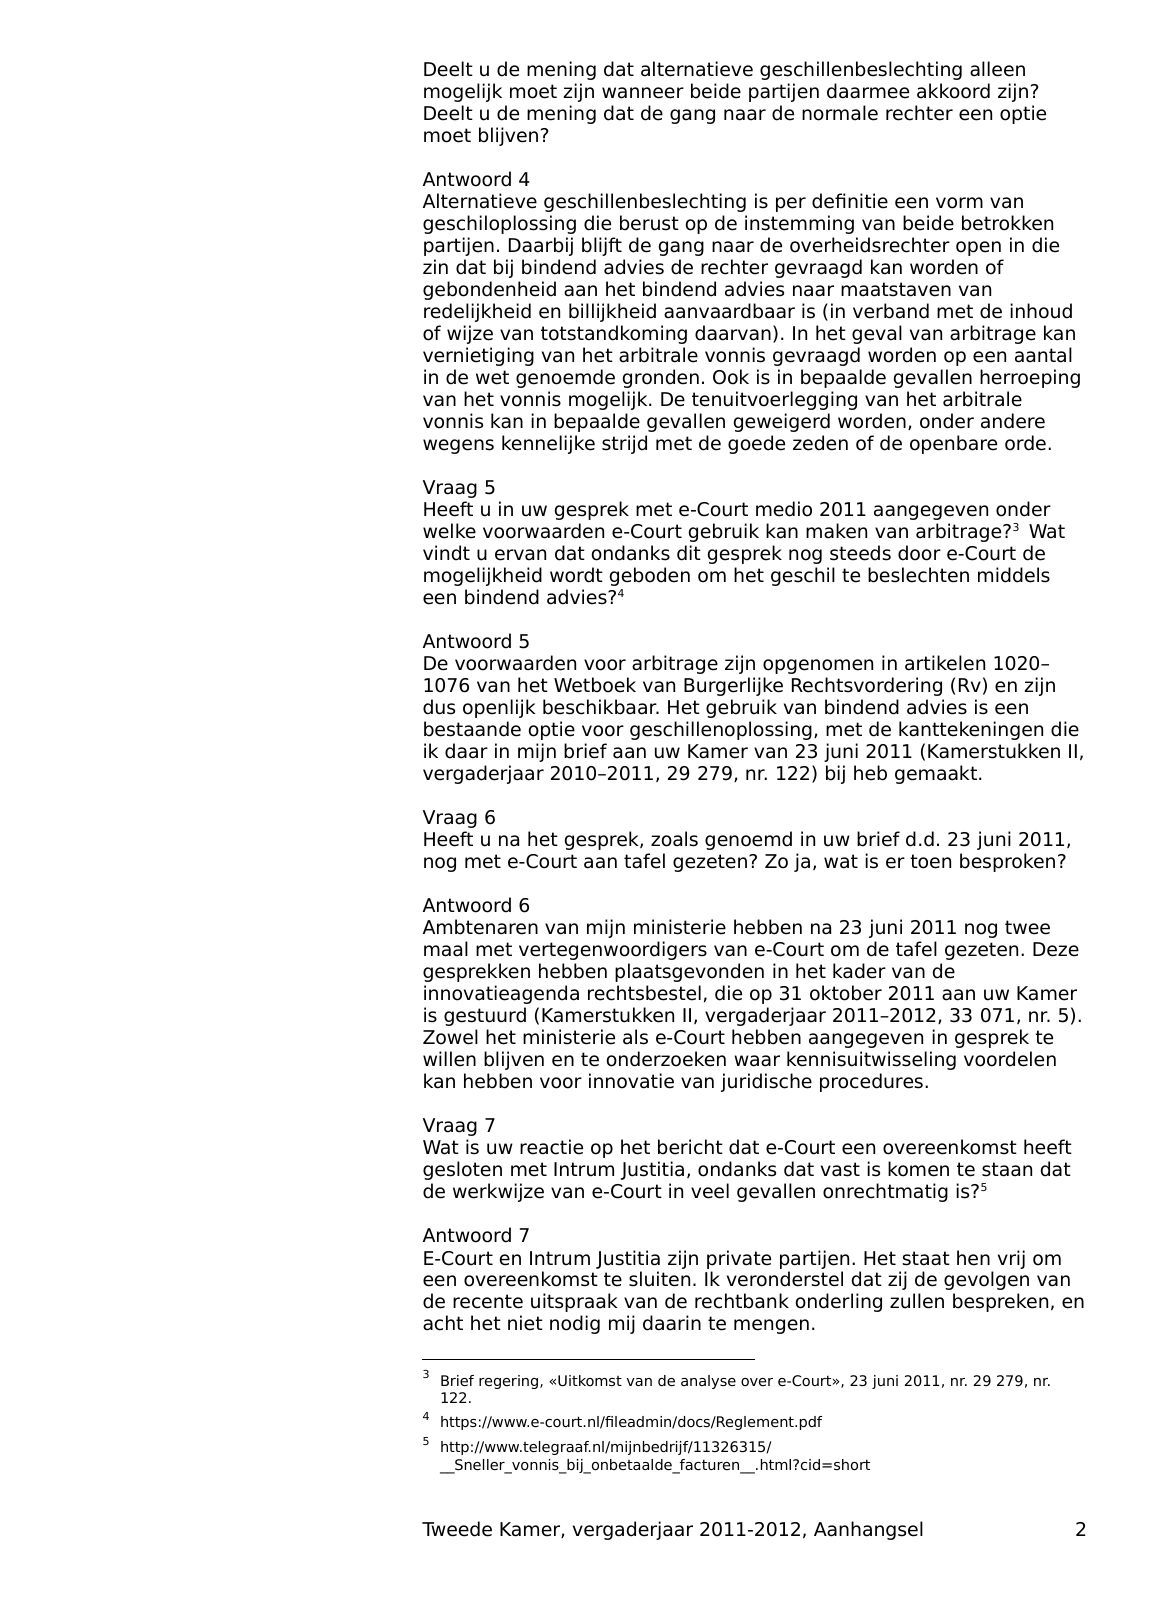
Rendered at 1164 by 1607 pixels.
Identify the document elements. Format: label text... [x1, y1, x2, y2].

text Deelt u de mening dat alternatieve geschillenbeslechting alleen mogelijk moet zijn wanneer beide partijen daarmee akkoord zijn? Deelt u de mening dat de gang naar de normale rechter een optie moet blijven? [422, 59, 1087, 147]
text Antwoord 7 [422, 1225, 1087, 1247]
text De voorwaarden voor arbitrage zijn opgenomen in artikelen 1020–1076 van het Wetboek van Burgerlijke Rechtsvordering (Rv) en zijn dus openlijk beschikbaar. Het gebruik van bindend advies is een bestaande optie voor geschillenoplossing, met de kanttekeningen die ik daar in mijn brief aan uw Kamer van 23 juni 2011 (Kamerstukken II, vergaderjaar 2010–2011, 29 279, nr. 122) bij heb gemaakt. [422, 653, 1087, 785]
text http://www.telegraaf.nl/mijnbedrijf/11326315/__Sneller_vonnis_bij_onbetaalde_facturen__.html?cid=short [422, 1435, 1087, 1474]
text Vraag 7 [422, 1115, 1087, 1137]
text Heeft u in uw gesprek met e-Court medio 2011 aangegeven onder welke voorwaarden e-Court gebruik kan maken van arbitrage? Wat vindt u ervan dat ondanks dit gesprek nog steeds door e-Court de mogelijkheid wordt geboden om het geschil te beslechten middels een bindend advies? [422, 499, 1087, 609]
text Vraag 6 [422, 807, 1087, 829]
text Antwoord 5 [422, 631, 1087, 653]
text https://www.e-court.nl/fileadmin/docs/Reglement.pdf [422, 1410, 1087, 1432]
text Brief regering, «Uitkomst van de analyse over e-Court», 23 juni 2011, nr. 29 279, nr. 122. [422, 1368, 1087, 1407]
text Antwoord 6 [422, 895, 1087, 917]
text Wat is uw reactie op het bericht dat e-Court een overeenkomst heeft gesloten met Intrum Justitia, ondanks dat vast is komen te staan dat de werkwijze van e-Court in veel gevallen onrechtmatig is? [422, 1137, 1087, 1203]
text Vraag 5 [422, 477, 1087, 499]
text Alternatieve geschillenbeslechting is per definitie een vorm van geschiloplossing die berust op de instemming van beide betrokken partijen. Daarbij blijft de gang naar de overheidsrechter open in die zin dat bij bindend advies de rechter gevraagd kan worden of gebondenheid aan het bindend advies naar maatstaven van redelijkheid en billijkheid aanvaardbaar is (in verband met de inhoud of wijze van totstandkoming daarvan). In het geval van arbitrage kan vernietiging van het arbitrale vonnis gevraagd worden op een aantal in de wet genoemde gronden. Ook is in bepaalde gevallen herroeping van het vonnis mogelijk. De tenuitvoerlegging van het arbitrale vonnis kan in bepaalde gevallen geweigerd worden, onder andere wegens kennelijke strijd met de goede zeden of de openbare orde. [422, 191, 1087, 455]
text Antwoord 4 [422, 169, 1087, 191]
text Ambtenaren van mijn ministerie hebben na 23 juni 2011 nog twee maal met vertegenwoordigers van e-Court om de tafel gezeten. Deze gesprekken hebben plaatsgevonden in het kader van de innovatieagenda rechtsbestel, die op 31 oktober 2011 aan uw Kamer is gestuurd (Kamerstukken II, vergaderjaar 2011–2012, 33 071, nr. 5). Zowel het ministerie als e-Court hebben aangegeven in gesprek te willen blijven en te onderzoeken waar kennisuitwisseling voordelen kan hebben voor innovatie van juridische procedures. [422, 917, 1087, 1093]
text E-Court en Intrum Justitia zijn private partijen. Het staat hen vrij om een overeenkomst te sluiten. Ik veronderstel dat zij de gevolgen van de recente uitspraak van de rechtbank onderling zullen bespreken, en acht het niet nodig mij daarin te mengen. [422, 1247, 1087, 1335]
text Heeft u na het gesprek, zoals genoemd in uw brief d.d. 23 juni 2011, nog met e-Court aan tafel gezeten? Zo ja, wat is er toen besproken? [422, 829, 1087, 873]
